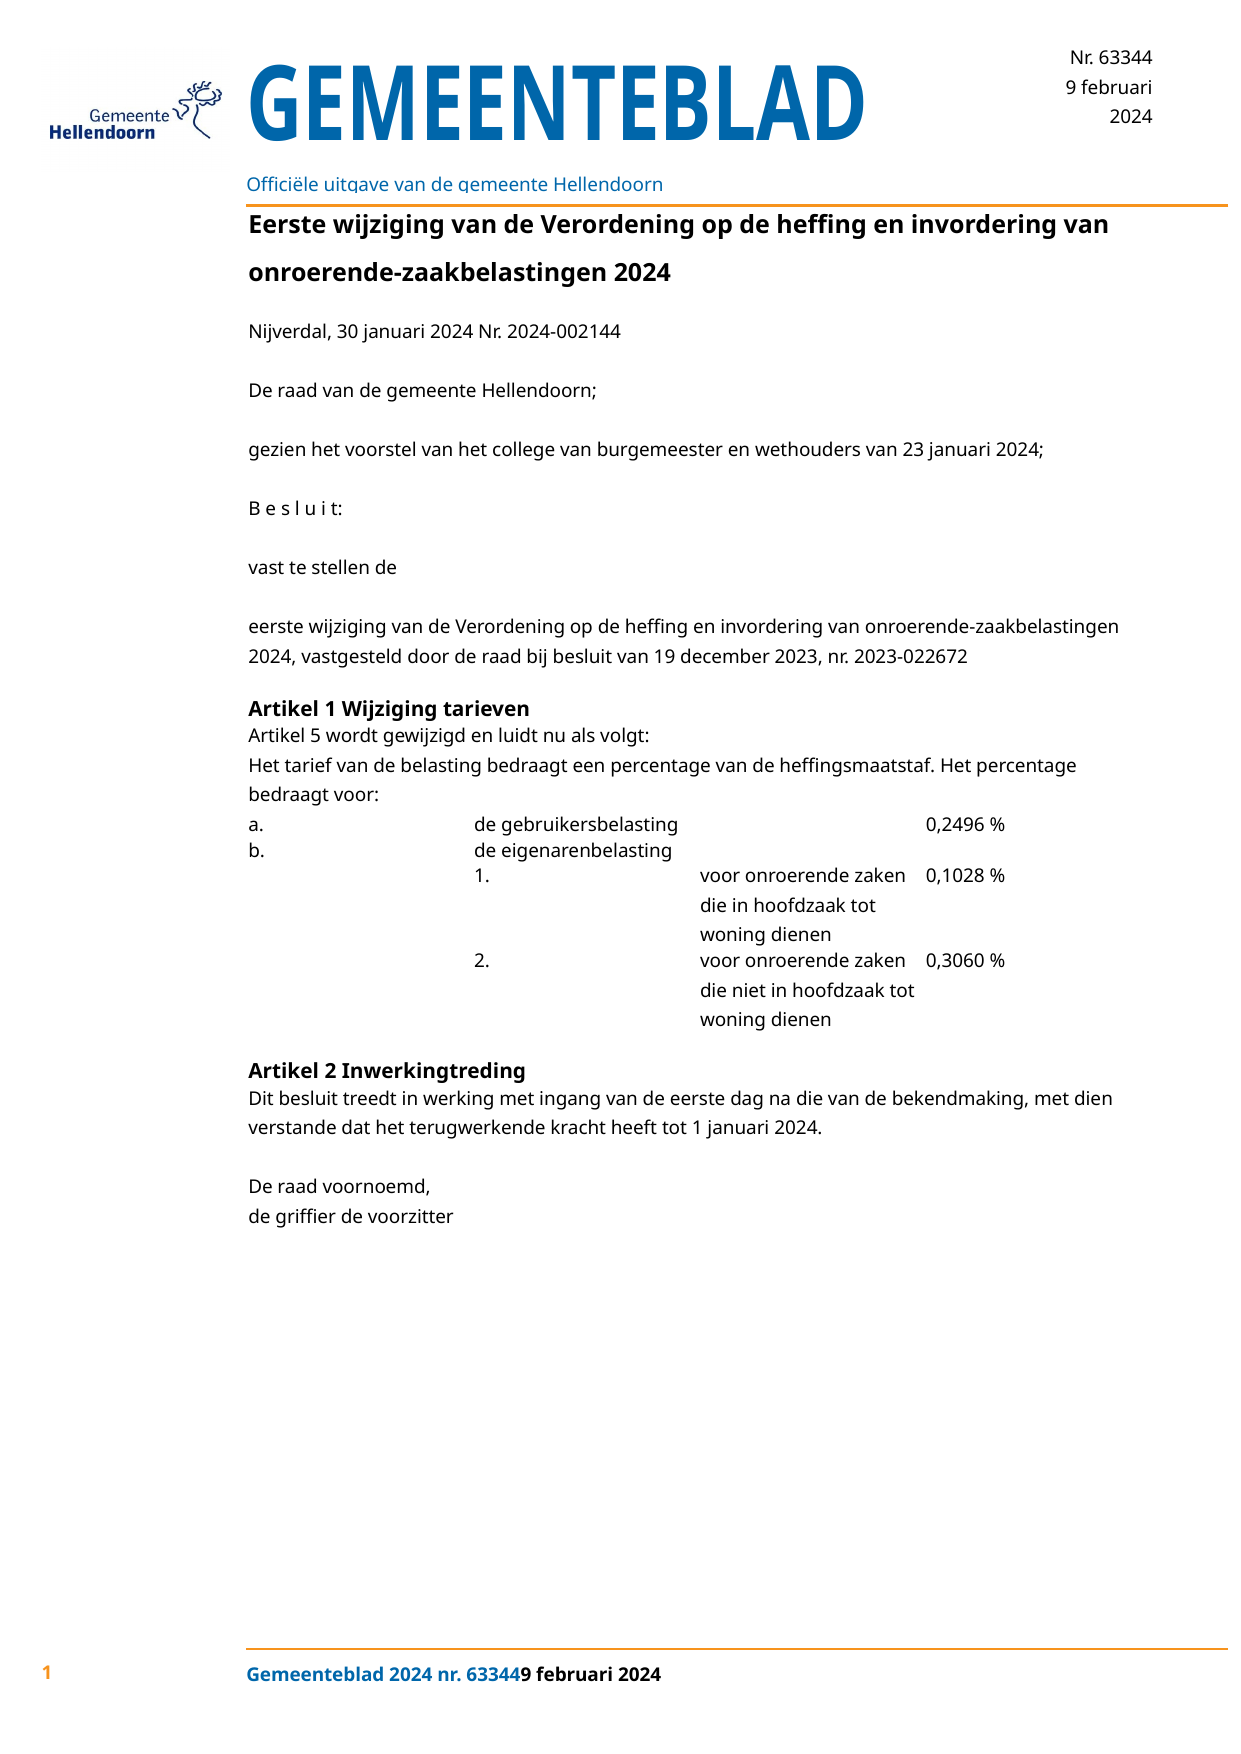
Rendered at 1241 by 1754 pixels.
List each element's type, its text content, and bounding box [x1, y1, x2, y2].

text Het tarief van de belasting bedraagt een percentage van de heffingsmaatstaf. Het percentage bedraagt voor: [248, 752, 1152, 807]
text de griffier de voorzitter [248, 1203, 1152, 1229]
text Dit besluit treedt in werking met ingang van de eerste dag na die van de bekendmaking, met dien verstande dat het terugwerkende kracht heeft tot 1 januari 2024. [248, 1085, 1152, 1140]
table_cell de eigenarenbelasting [474, 837, 926, 862]
table_cell 0,1028 % [926, 863, 1152, 947]
text Nijverdal, 30 januari 2024 Nr. 2024-002144 [248, 318, 1152, 344]
text Artikel 5 wordt gewijzigd en luidt nu als volgt: [248, 722, 1152, 748]
table_cell voor onroerende zaken die in hoofdzaak tot woning dienen [700, 863, 926, 947]
table_cell [926, 837, 1152, 862]
table_header de gebruikersbelasting [474, 811, 926, 837]
table_cell [248, 863, 474, 947]
table_cell 1. [474, 863, 700, 947]
table_cell 0,3060 % [926, 948, 1152, 1032]
text gezien het voorstel van het college van burgemeester en wethouders van 23 januari 2024; [248, 436, 1152, 462]
table_cell b. [248, 837, 474, 862]
text Artikel 2 Inwerkingtreding [248, 1056, 1152, 1085]
text eerste wijziging van de Verordening op de heffing en invordering van onroerende-zaakbelastingen 2024, vastgesteld door de raad bij besluit van 19 december 2023, nr. 2023-022672 [248, 614, 1152, 669]
text De raad voornoemd, [248, 1173, 1152, 1199]
picture [41, 47, 231, 172]
text B e s l u i t: [248, 495, 1152, 521]
table_cell [248, 948, 474, 1032]
table_cell 2. [474, 948, 700, 1032]
table_header a. [248, 811, 474, 837]
table_cell voor onroerende zaken die niet in hoofdzaak tot woning dienen [700, 948, 926, 1032]
table_header 0,2496 % [926, 811, 1152, 837]
text Eerste wijziging van de Verordening op de heffing en invordering van onroerende-zaakbelastingen 2024 [248, 207, 1152, 288]
text De raad van de gemeente Hellendoorn; [248, 377, 1152, 403]
text vast te stellen de [248, 554, 1152, 580]
text Artikel 1 Wijziging tarieven [248, 694, 1152, 722]
